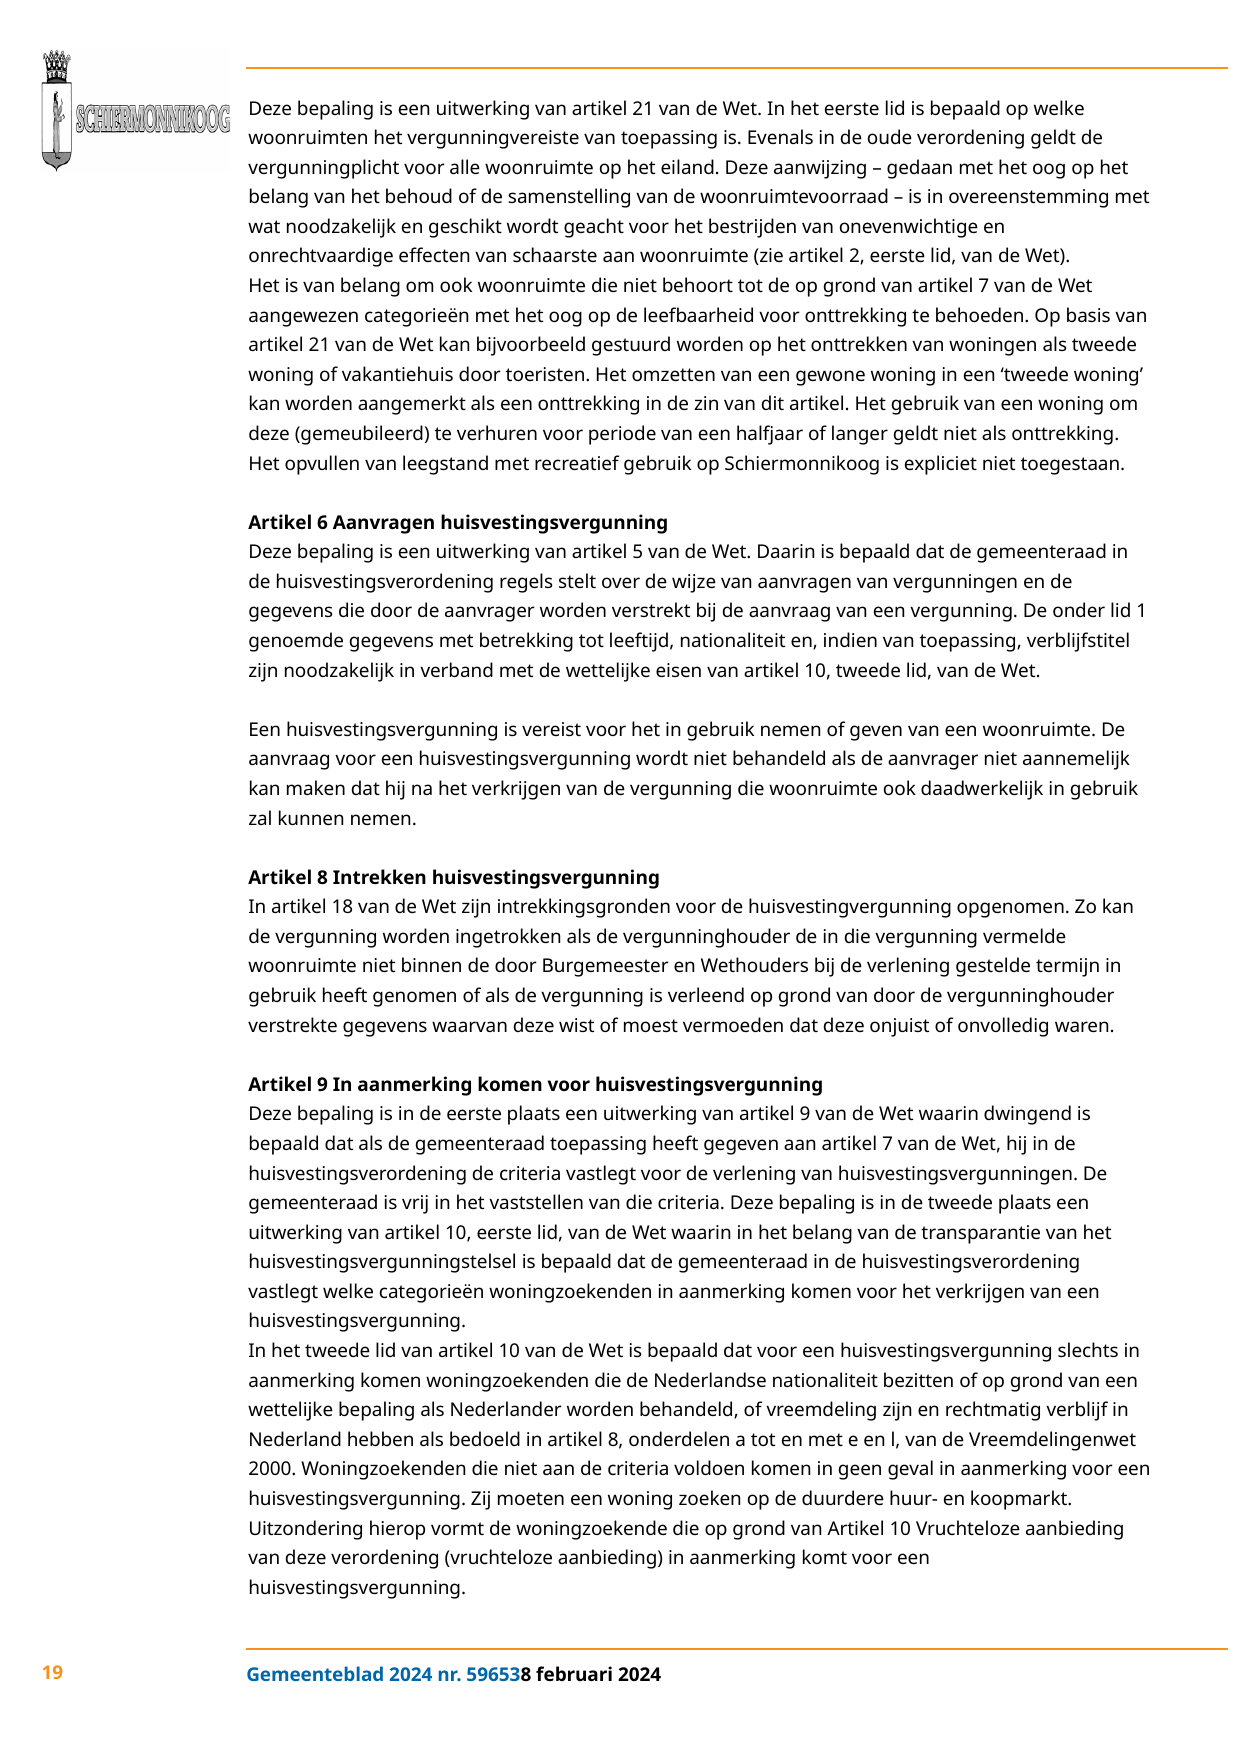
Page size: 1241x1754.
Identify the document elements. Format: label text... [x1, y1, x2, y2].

text Artikel 6 Aanvragen huisvestingsvergunning [248, 509, 1152, 535]
text Deze bepaling is een uitwerking van artikel 21 van de Wet. In het eerste lid is bepaald op welke woonruimten het vergunningvereiste van toepassing is. Evenals in de oude verordening geldt de vergunningplicht voor alle woonruimte op het eiland. Deze aanwijzing – gedaan met het oog op het belang van het behoud of de samenstelling van de woonruimtevoorraad – is in overeenstemming met wat noodzakelijk en geschikt wordt geacht voor het bestrijden van onevenwichtige en onrechtvaardige effecten van schaarste aan woonruimte (zie artikel 2, eerste lid, van de Wet). [248, 95, 1152, 268]
text Artikel 8 Intrekken huisvestingsvergunning [248, 864, 1152, 890]
text Het is van belang om ook woonruimte die niet behoort tot de op grond van artikel 7 van de Wet aangewezen categorieën met het oog op de leefbaarheid voor onttrekking te behoeden. Op basis van artikel 21 van de Wet kan bijvoorbeeld gestuurd worden op het onttrekken van woningen als tweede woning of vakantiehuis door toeristen. Het omzetten van een gewone woning in een ‘tweede woning’ kan worden aangemerkt als een onttrekking in de zin van dit artikel. Het gebruik van een woning om deze (gemeubileerd) te verhuren voor periode van een halfjaar of langer geldt niet als onttrekking. Het opvullen van leegstand met recreatief gebruik op Schiermonnikoog is expliciet niet toegestaan. [248, 272, 1152, 476]
text Artikel 9 In aanmerking komen voor huisvestingsvergunning [248, 1071, 1152, 1097]
text In het tweede lid van artikel 10 van de Wet is bepaald dat voor een huisvestingsvergunning slechts in aanmerking komen woningzoekenden die de Nederlandse nationaliteit bezitten of op grond van een wettelijke bepaling als Nederlander worden behandeld, of vreemdeling zijn en rechtmatig verblijf in Nederland hebben als bedoeld in artikel 8, onderdelen a tot en met e en l, van de Vreemdelingenwet 2000. Woningzoekenden die niet aan de criteria voldoen komen in geen geval in aanmerking voor een huisvestingsvergunning. Zij moeten een woning zoeken op de duurdere huur- en koopmarkt. Uitzondering hierop vormt de woningzoekende die op grond van Artikel 10 Vruchteloze aanbieding van deze verordening (vruchteloze aanbieding) in aanmerking komt voor een huisvestingsvergunning. [248, 1337, 1152, 1600]
text Deze bepaling is in de eerste plaats een uitwerking van artikel 9 van de Wet waarin dwingend is bepaald dat als de gemeenteraad toepassing heeft gegeven aan artikel 7 van de Wet, hij in de huisvestingsverordening de criteria vastlegt voor de verlening van huisvestingsvergunningen. De gemeenteraad is vrij in het vaststellen van die criteria. Deze bepaling is in de tweede plaats een uitwerking van artikel 10, eerste lid, van de Wet waarin in het belang van de transparantie van het huisvestingsvergunningstelsel is bepaald dat de gemeenteraad in de huisvestingsverordening vastlegt welke categorieën woningzoekenden in aanmerking komen voor het verkrijgen van een huisvestingsvergunning. [248, 1101, 1152, 1333]
text Een huisvestingsvergunning is vereist voor het in gebruik nemen of geven van een woonruimte. De aanvraag voor een huisvestingsvergunning wordt niet behandeld als de aanvrager niet aannemelijk kan maken dat hij na het verkrijgen van de vergunning die woonruimte ook daadwerkelijk in gebruik zal kunnen nemen. [248, 716, 1152, 831]
text In artikel 18 van de Wet zijn intrekkingsgronden voor de huisvestingvergunning opgenomen. Zo kan de vergunning worden ingetrokken als de vergunninghouder de in die vergunning vermelde woonruimte niet binnen de door Burgemeester en Wethouders bij de verlening gestelde termijn in gebruik heeft genomen of als de vergunning is verleend op grond van door de vergunninghouder verstrekte gegevens waarvan deze wist of moest vermoeden dat deze onjuist of onvolledig waren. [248, 893, 1152, 1038]
text Deze bepaling is een uitwerking van artikel 5 van de Wet. Daarin is bepaald dat de gemeenteraad in de huisvestingsverordening regels stelt over de wijze van aanvragen van vergunningen en de gegevens die door de aanvrager worden verstrekt bij de aanvraag van een vergunning. De onder lid 1 genoemde gegevens met betrekking tot leeftijd, nationaliteit en, indien van toepassing, verblijfstitel zijn noodzakelijk in verband met de wettelijke eisen van artikel 10, tweede lid, van de Wet. [248, 538, 1152, 683]
picture [41, 47, 231, 172]
